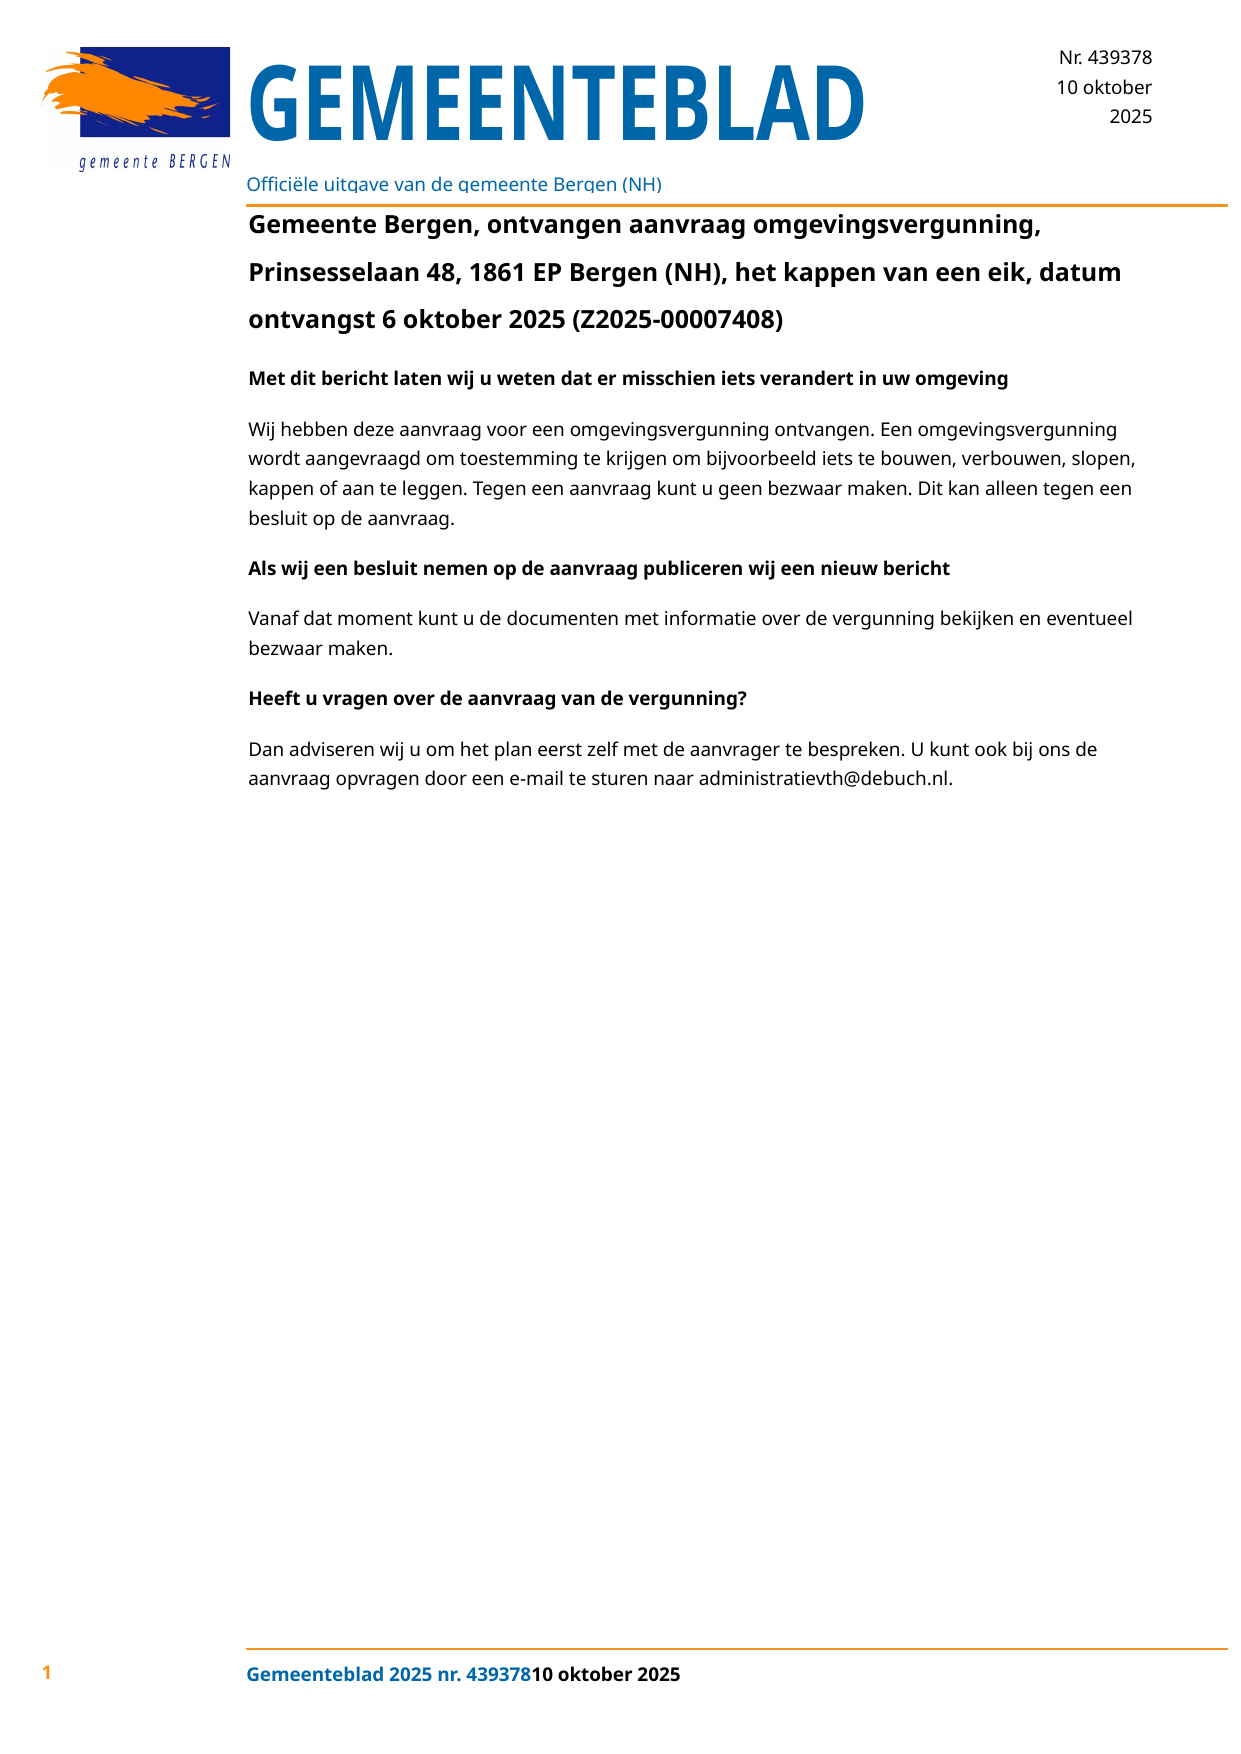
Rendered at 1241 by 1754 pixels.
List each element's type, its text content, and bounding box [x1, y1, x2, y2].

text Gemeente Bergen, ontvangen aanvraag omgevingsvergunning, Prinsesselaan 48, 1861 EP Bergen (NH), het kappen van een eik, datum ontvangst 6 oktober 2025 (Z2025-00007408) [248, 207, 1152, 336]
text Als wij een besluit nemen op de aanvraag publiceren wij een nieuw bericht [248, 555, 1152, 581]
text Vanaf dat moment kunt u de documenten met informatie over de vergunning bekijken en eventueel bezwaar maken. [248, 606, 1152, 661]
text Heeft u vragen over de aanvraag van de vergunning? [248, 686, 1152, 711]
picture [41, 47, 231, 172]
text Dan adviseren wij u om het plan eerst zelf met de aanvrager te bespreken. U kunt ook bij ons de aanvraag opvragen door een e-mail te sturen naar administratievth@debuch.nl. [248, 736, 1152, 791]
text Wij hebben deze aanvraag voor een omgevingsvergunning ontvangen. Een omgevingsvergunning wordt aangevraagd om toestemming te krijgen om bijvoorbeeld iets te bouwen, verbouwen, slopen, kappen of aan te leggen. Tegen een aanvraag kunt u geen bezwaar maken. Dit kan alleen tegen een besluit op de aanvraag. [248, 416, 1152, 530]
text Met dit bericht laten wij u weten dat er misschien iets verandert in uw omgeving [248, 366, 1152, 391]
